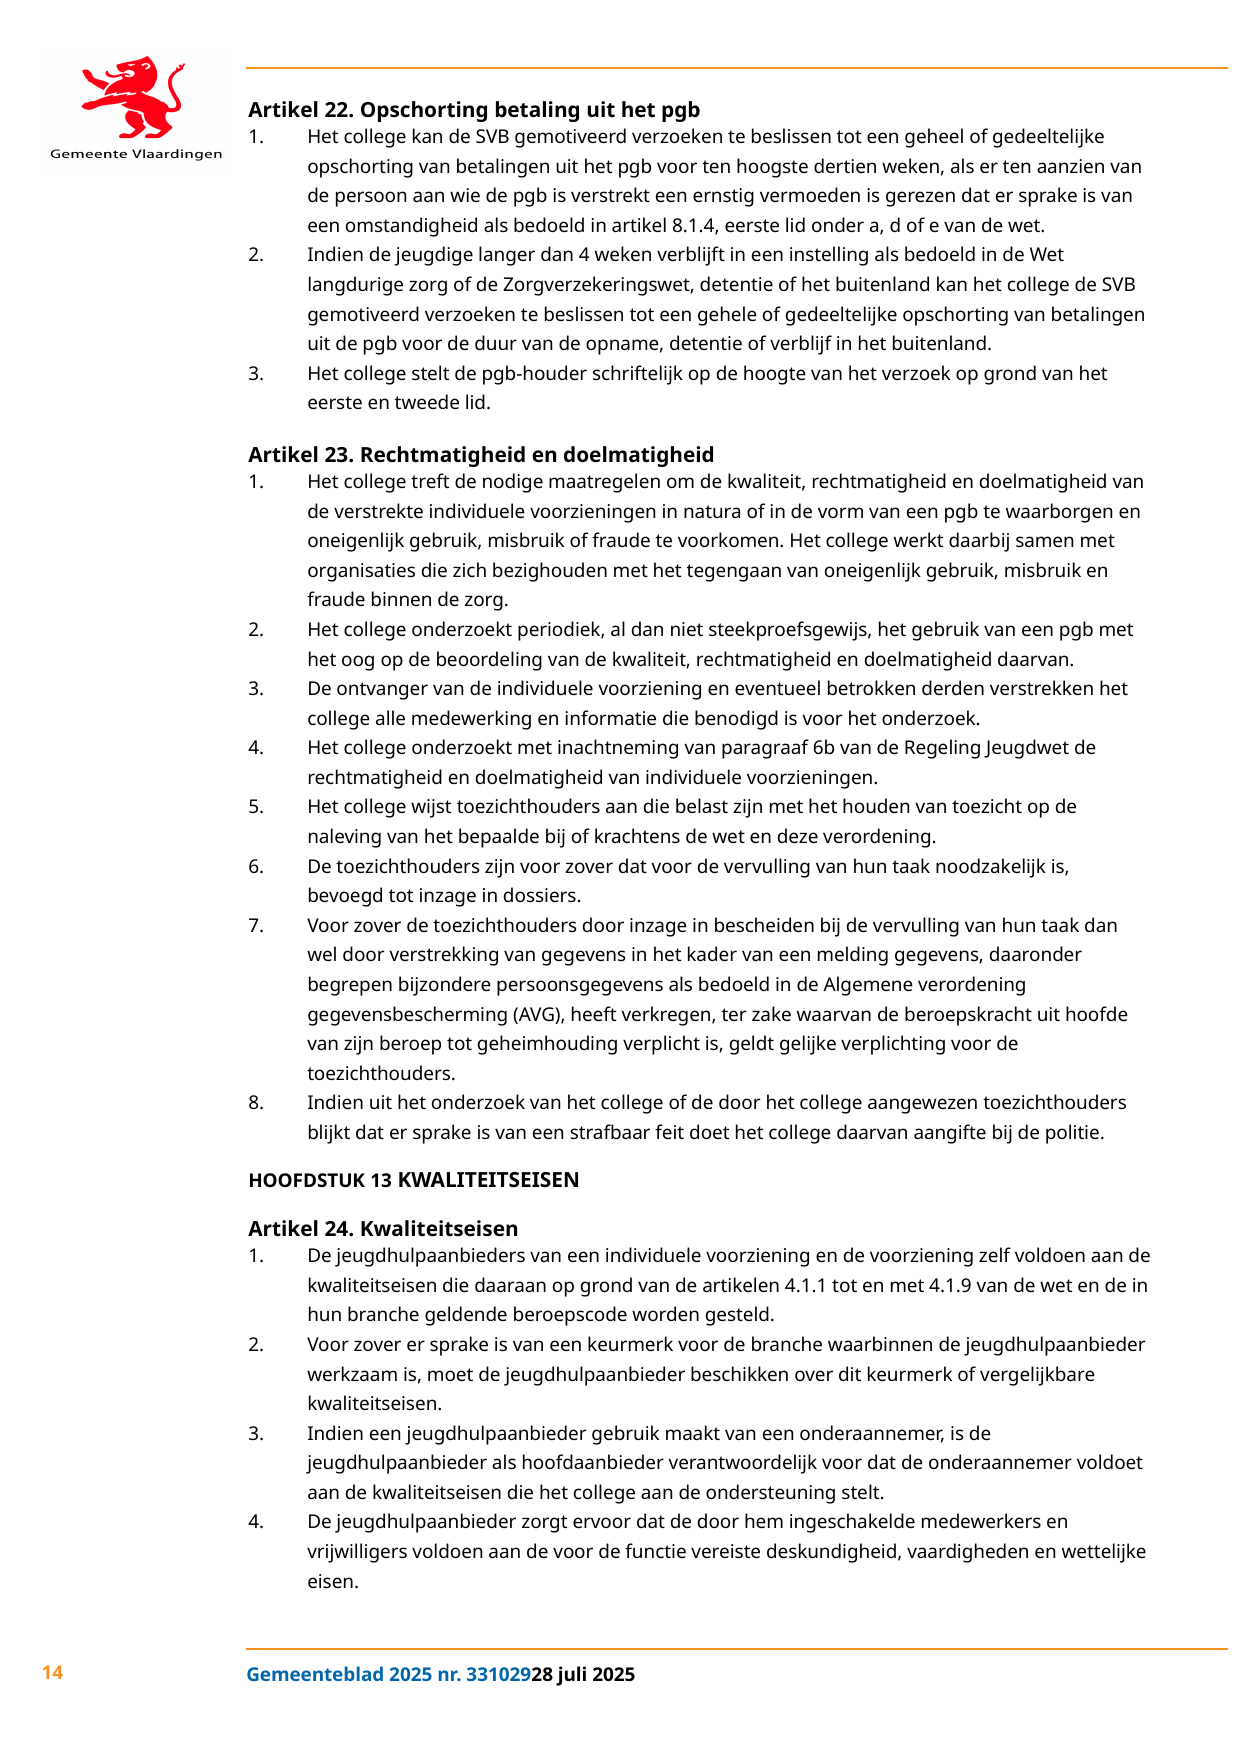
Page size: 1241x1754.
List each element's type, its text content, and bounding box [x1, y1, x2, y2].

list Het college onderzoekt met inachtneming van paragraaf 6b van de Regeling Jeugdwet de rechtmatigheid en doelmatigheid van individuele voorzieningen. [248, 734, 1152, 790]
list Indien de jeugdige langer dan 4 weken verblijft in een instelling als bedoeld in de Wet langdurige zorg of de Zorgverzekeringswet, detentie of het buitenland kan het college de SVB gemotiveerd verzoeken te beslissen tot een gehele of gedeeltelijke opschorting van betalingen uit de pgb voor de duur van de opname, detentie of verblijf in het buitenland. [248, 242, 1152, 356]
list Voor zover er sprake is van een keurmerk voor de branche waarbinnen de jeugdhulpaanbieder werkzaam is, moet de jeugdhulpaanbieder beschikken over dit keurmerk of vergelijkbare kwaliteitseisen. [248, 1331, 1152, 1416]
list Het college wijst toezichthouders aan die belast zijn met het houden van toezicht op de naleving van het bepaalde bij of krachtens de wet en deze verordening. [248, 794, 1152, 849]
text Artikel 24. Kwaliteitseisen [248, 1214, 1152, 1242]
list De toezichthouders zijn voor zover dat voor de vervulling van hun taak noodzakelijk is, bevoegd tot inzage in dossiers. [248, 853, 1152, 908]
list De jeugdhulpaanbieder zorgt ervoor dat de door hem ingeschakelde medewerkers en vrijwilligers voldoen aan de voor de functie vereiste deskundigheid, vaardigheden en wettelijke eisen. [248, 1509, 1152, 1594]
list Het college stelt de pgb-houder schriftelijk op de hoogte van het verzoek op grond van het eerste en tweede lid. [248, 360, 1152, 415]
list Voor zover de toezichthouders door inzage in bescheiden bij de vervulling van hun taak dan wel door verstrekking van gegevens in het kader van een melding gegevens, daaronder begrepen bijzondere persoonsgegevens als bedoeld in de Algemene verordening gegevensbescherming (AVG), heeft verkregen, ter zake waarvan de beroepskracht uit hoofde van zijn beroep tot geheimhouding verplicht is, geldt gelijke verplichting voor de toezichthouders. [248, 912, 1152, 1086]
list De jeugdhulpaanbieders van een individuele voorziening en de voorziening zelf voldoen aan de kwaliteitseisen die daaraan op grond van de artikelen 4.1.1 tot en met 4.1.9 van de wet en de in hun branche geldende beroepscode worden gesteld. [248, 1242, 1152, 1327]
list Indien uit het onderzoek van het college of de door het college aangewezen toezichthouders blijkt dat er sprake is van een strafbaar feit doet het college daarvan aangifte bij de politie. [248, 1089, 1152, 1145]
list Indien een jeugdhulpaanbieder gebruik maakt van een onderaannemer, is de jeugdhulpaanbieder als hoofdaanbieder verantwoordelijk voor dat de onderaannemer voldoet aan de kwaliteitseisen die het college aan de ondersteuning stelt. [248, 1420, 1152, 1505]
list De ontvanger van de individuele voorziening en eventueel betrokken derden verstrekken het college alle medewerking en informatie die benodigd is voor het onderzoek. [248, 675, 1152, 731]
list Het college onderzoekt periodiek, al dan niet steekproefsgewijs, het gebruik van een pgb met het oog op de beoordeling van de kwaliteit, rechtmatigheid en doelmatigheid daarvan. [248, 616, 1152, 672]
text Artikel 22. Opschorting betaling uit het pgb [248, 95, 1152, 123]
text HOOFDSTUK 13 KWALITEITSEISEN [248, 1165, 1152, 1193]
list Het college treft de nodige maatregelen om de kwaliteit, rechtmatigheid en doelmatigheid van de verstrekte individuele voorzieningen in natura of in de vorm van een pgb te waarborgen en oneigenlijk gebruik, misbruik of fraude te voorkomen. Het college werkt daarbij samen met organisaties die zich bezighouden met het tegengaan van oneigenlijk gebruik, misbruik en fraude binnen de zorg. [248, 468, 1152, 612]
text Artikel 23. Rechtmatigheid en doelmatigheid [248, 440, 1152, 468]
list Het college kan de SVB gemotiveerd verzoeken te beslissen tot een geheel of gedeeltelijke opschorting van betalingen uit het pgb voor ten hoogste dertien weken, als er ten aanzien van de persoon aan wie de pgb is verstrekt een ernstig vermoeden is gerezen dat er sprake is van een omstandigheid als bedoeld in artikel 8.1.4, eerste lid onder a, d of e van de wet. [248, 123, 1152, 238]
picture [41, 47, 231, 172]
